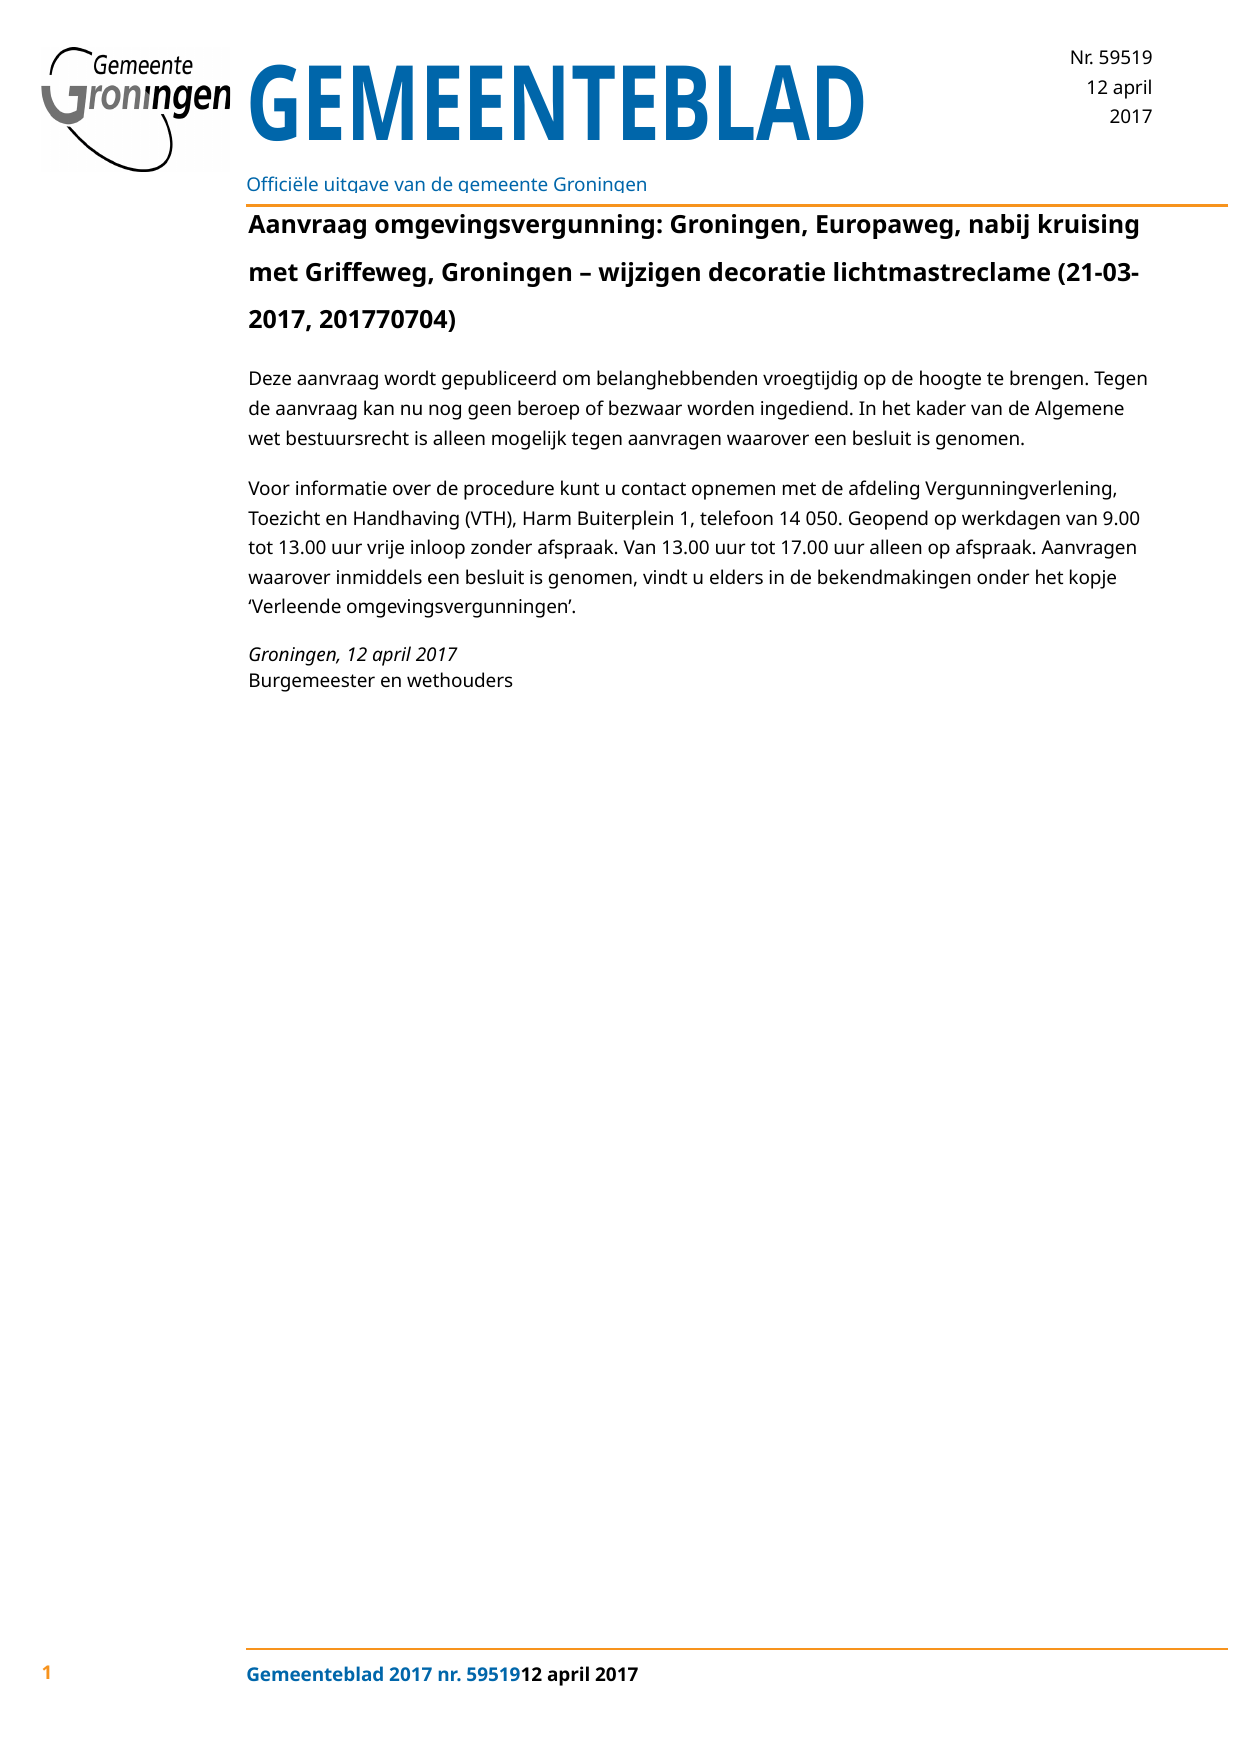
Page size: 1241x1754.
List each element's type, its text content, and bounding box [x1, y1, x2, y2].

text Aanvraag omgevingsvergunning: Groningen, Europaweg, nabij kruising met Griffeweg, Groningen – wijzigen decoratie lichtmastreclame (21-03-2017, 201770704) [248, 207, 1152, 336]
picture [41, 47, 231, 172]
text Deze aanvraag wordt gepubliceerd om belanghebbenden vroegtijdig op de hoogte te brengen. Tegen de aanvraag kan nu nog geen beroep of bezwaar worden ingediend. In het kader van de Algemene wet bestuursrecht is alleen mogelijk tegen aanvragen waarover een besluit is genomen. [248, 366, 1152, 450]
text Groningen, 12 april 2017 [248, 641, 1152, 667]
text Voor informatie over de procedure kunt u contact opnemen met de afdeling Vergunningverlening, Toezicht en Handhaving (VTH), Harm Buiterplein 1, telefoon 14 050. Geopend op werkdagen van 9.00 tot 13.00 uur vrije inloop zonder afspraak. Van 13.00 uur tot 17.00 uur alleen op afspraak. Aanvragen waarover inmiddels een besluit is genomen, vindt u elders in de bekendmakingen onder het kopje ‘Verleende omgevingsvergunningen’. [248, 475, 1152, 619]
text Burgemeester en wethouders [248, 667, 1152, 693]
